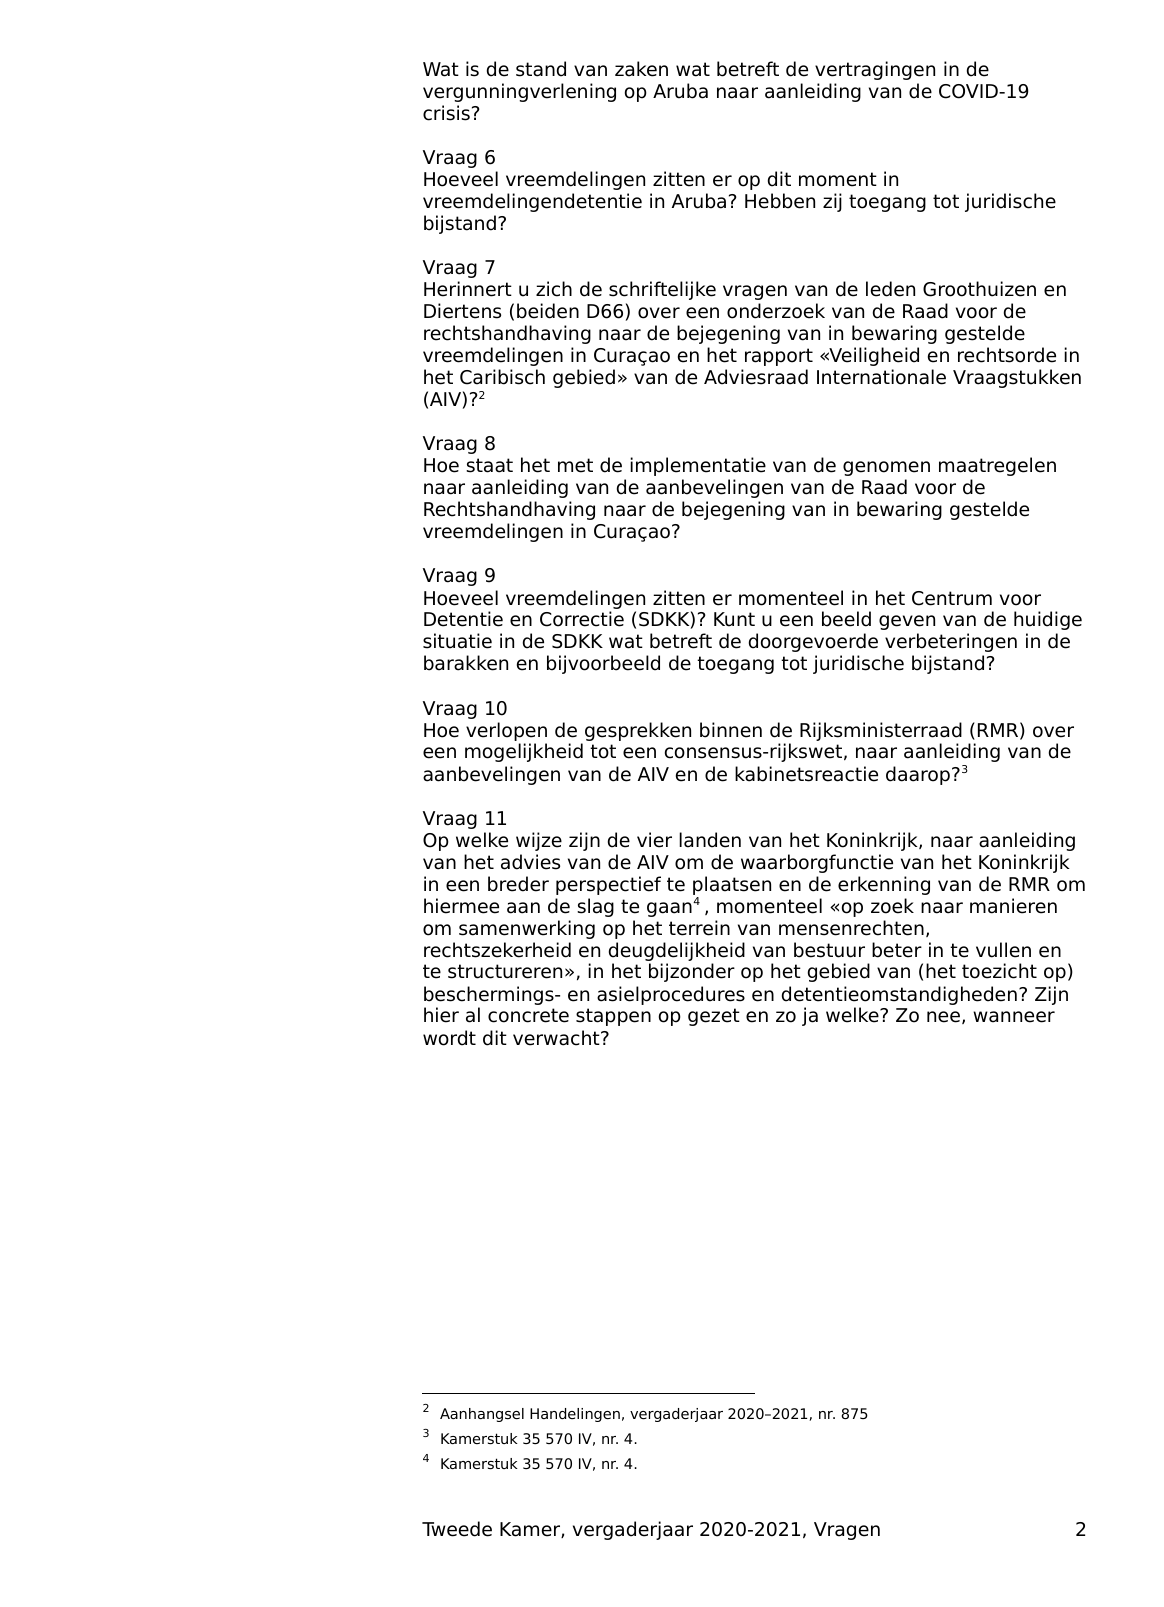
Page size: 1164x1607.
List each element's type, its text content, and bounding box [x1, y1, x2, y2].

text Hoeveel vreemdelingen zitten er op dit moment in vreemdelingendetentie in Aruba? Hebben zij toegang tot juridische bijstand? [422, 169, 1087, 235]
text Kamerstuk 35 570 IV, nr. 4. [422, 1452, 1087, 1474]
text Herinnert u zich de schriftelijke vragen van de leden Groothuizen en Diertens (beiden D66) over een onderzoek van de Raad voor de rechtshandhaving naar de bejegening van in bewaring gestelde vreemdelingen in Curaçao en het rapport «Veiligheid en rechtsorde in het Caribisch gebied» van de Adviesraad Internationale Vraagstukken (AIV)? [422, 279, 1087, 411]
text Hoe staat het met de implementatie van de genomen maatregelen naar aanleiding van de aanbevelingen van de Raad voor de Rechtshandhaving naar de bejegening van in bewaring gestelde vreemdelingen in Curaçao? [422, 455, 1087, 543]
text Vraag 7 [422, 257, 1087, 279]
text Wat is de stand van zaken wat betreft de vertragingen in de vergunningverlening op Aruba naar aanleiding van de COVID-19 crisis? [422, 59, 1087, 125]
text Vraag 10 [422, 697, 1087, 719]
text Kamerstuk 35 570 IV, nr. 4. [422, 1427, 1087, 1449]
text Hoe verlopen de gesprekken binnen de Rijksministerraad (RMR) over een mogelijkheid tot een consensus-rijkswet, naar aanleiding van de aanbevelingen van de AIV en de kabinetsreactie daarop? [422, 719, 1087, 785]
text Vraag 11 [422, 808, 1087, 829]
text Aanhangsel Handelingen, vergaderjaar 2020–2021, nr. 875 [422, 1402, 1087, 1424]
text Vraag 9 [422, 565, 1087, 587]
text Vraag 8 [422, 433, 1087, 455]
text Op welke wijze zijn de vier landen van het Koninkrijk, naar aanleiding van het advies van de AIV om de waarborgfunctie van het Koninkrijk in een breder perspectief te plaatsen en de erkenning van de RMR om hiermee aan de slag te gaan, momenteel «op zoek naar manieren om samenwerking op het terrein van mensenrechten, rechtszekerheid en deugdelijkheid van bestuur beter in te vullen en te structureren», in het bijzonder op het gebied van (het toezicht op) beschermings- en asielprocedures en detentieomstandigheden? Zijn hier al concrete stappen op gezet en zo ja welke? Zo nee, wanneer wordt dit verwacht? [422, 829, 1087, 1049]
text Vraag 6 [422, 147, 1087, 169]
text Hoeveel vreemdelingen zitten er momenteel in het Centrum voor Detentie en Correctie (SDKK)? Kunt u een beeld geven van de huidige situatie in de SDKK wat betreft de doorgevoerde verbeteringen in de barakken en bijvoorbeeld de toegang tot juridische bijstand? [422, 587, 1087, 675]
